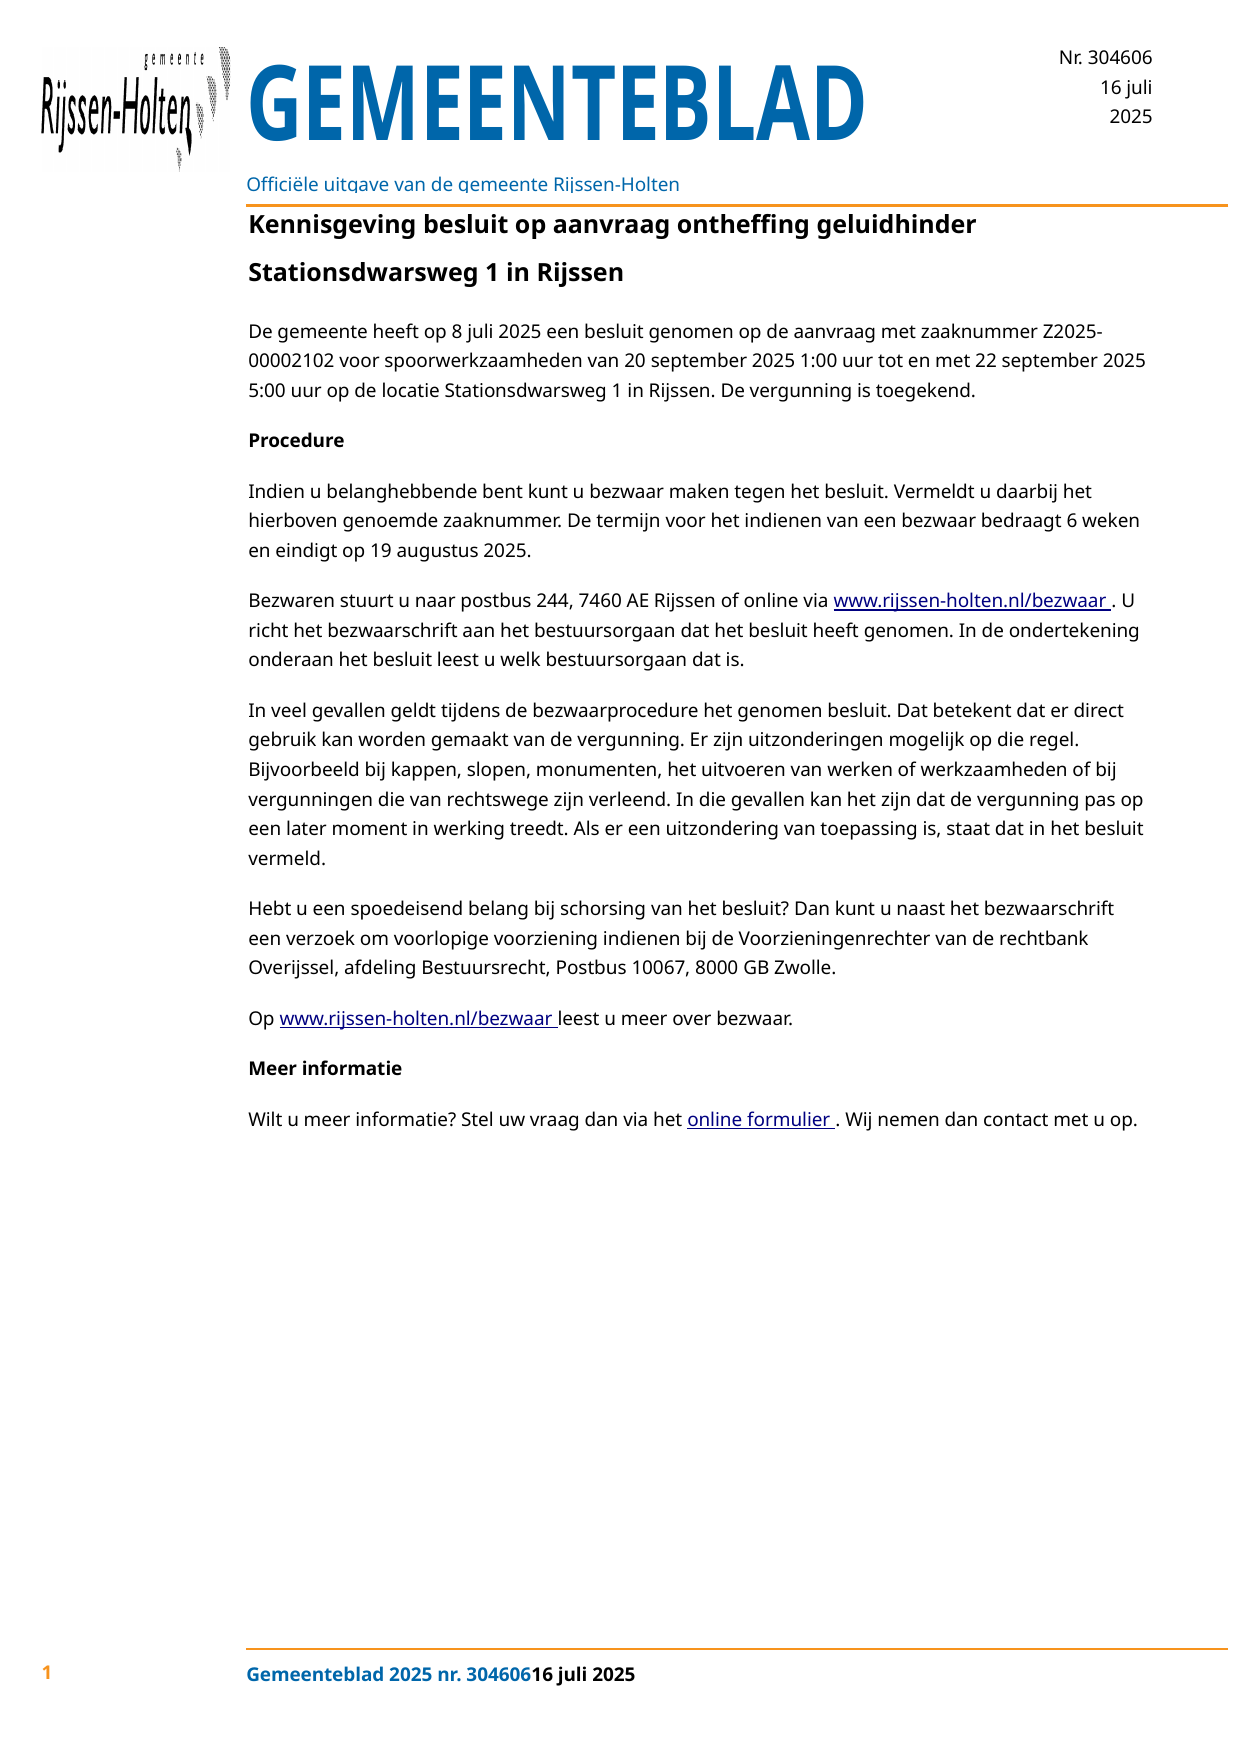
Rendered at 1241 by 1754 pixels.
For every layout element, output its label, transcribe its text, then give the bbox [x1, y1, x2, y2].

text Wilt u meer informatie? Stel uw vraag dan via het online formulier . Wij nemen dan contact met u op. [248, 1106, 1152, 1132]
picture [41, 47, 231, 172]
text Bezwaren stuurt u naar postbus 244, 7460 AE Rijssen of online via www.rijssen-holten.nl/bezwaar . U richt het bezwaarschrift aan het bestuursorgaan dat het besluit heeft genomen. In de ondertekening onderaan het besluit leest u welk bestuursorgaan dat is. [248, 587, 1152, 672]
text In veel gevallen geldt tijdens de bezwaarprocedure het genomen besluit. Dat betekent dat er direct gebruik kan worden gemaakt van de vergunning. Er zijn uitzonderingen mogelijk op die regel. Bijvoorbeeld bij kappen, slopen, monumenten, het uitvoeren van werken of werkzaamheden of bij vergunningen die van rechtswege zijn verleend. In die gevallen kan het zijn dat de vergunning pas op een later moment in werking treedt. Als er een uitzondering van toepassing is, staat dat in het besluit vermeld. [248, 697, 1152, 871]
text De gemeente heeft op 8 juli 2025 een besluit genomen op de aanvraag met zaaknummer Z2025-00002102 voor spoorwerkzaamheden van 20 september 2025 1:00 uur tot en met 22 september 2025 5:00 uur op de locatie Stationsdwarsweg 1 in Rijssen. De vergunning is toegekend. [248, 318, 1152, 403]
text Hebt u een spoedeisend belang bij schorsing van het besluit? Dan kunt u naast het bezwaarschrift een verzoek om voorlopige voorziening indienen bij de Voorzieningenrechter van de rechtbank Overijssel, afdeling Bestuursrecht, Postbus 10067, 8000 GB Zwolle. [248, 895, 1152, 980]
text Meer informatie [248, 1055, 1152, 1081]
text Op www.rijssen-holten.nl/bezwaar leest u meer over bezwaar. [248, 1005, 1152, 1031]
text Kennisgeving besluit op aanvraag ontheffing geluidhinder Stationsdwarsweg 1 in Rijssen [248, 207, 1152, 288]
text Indien u belanghebbende bent kunt u bezwaar maken tegen het besluit. Vermeldt u daarbij het hierboven genoemde zaaknummer. De termijn voor het indienen van een bezwaar bedraagt 6 weken en eindigt op 19 augustus 2025. [248, 478, 1152, 563]
text Procedure [248, 427, 1152, 453]
